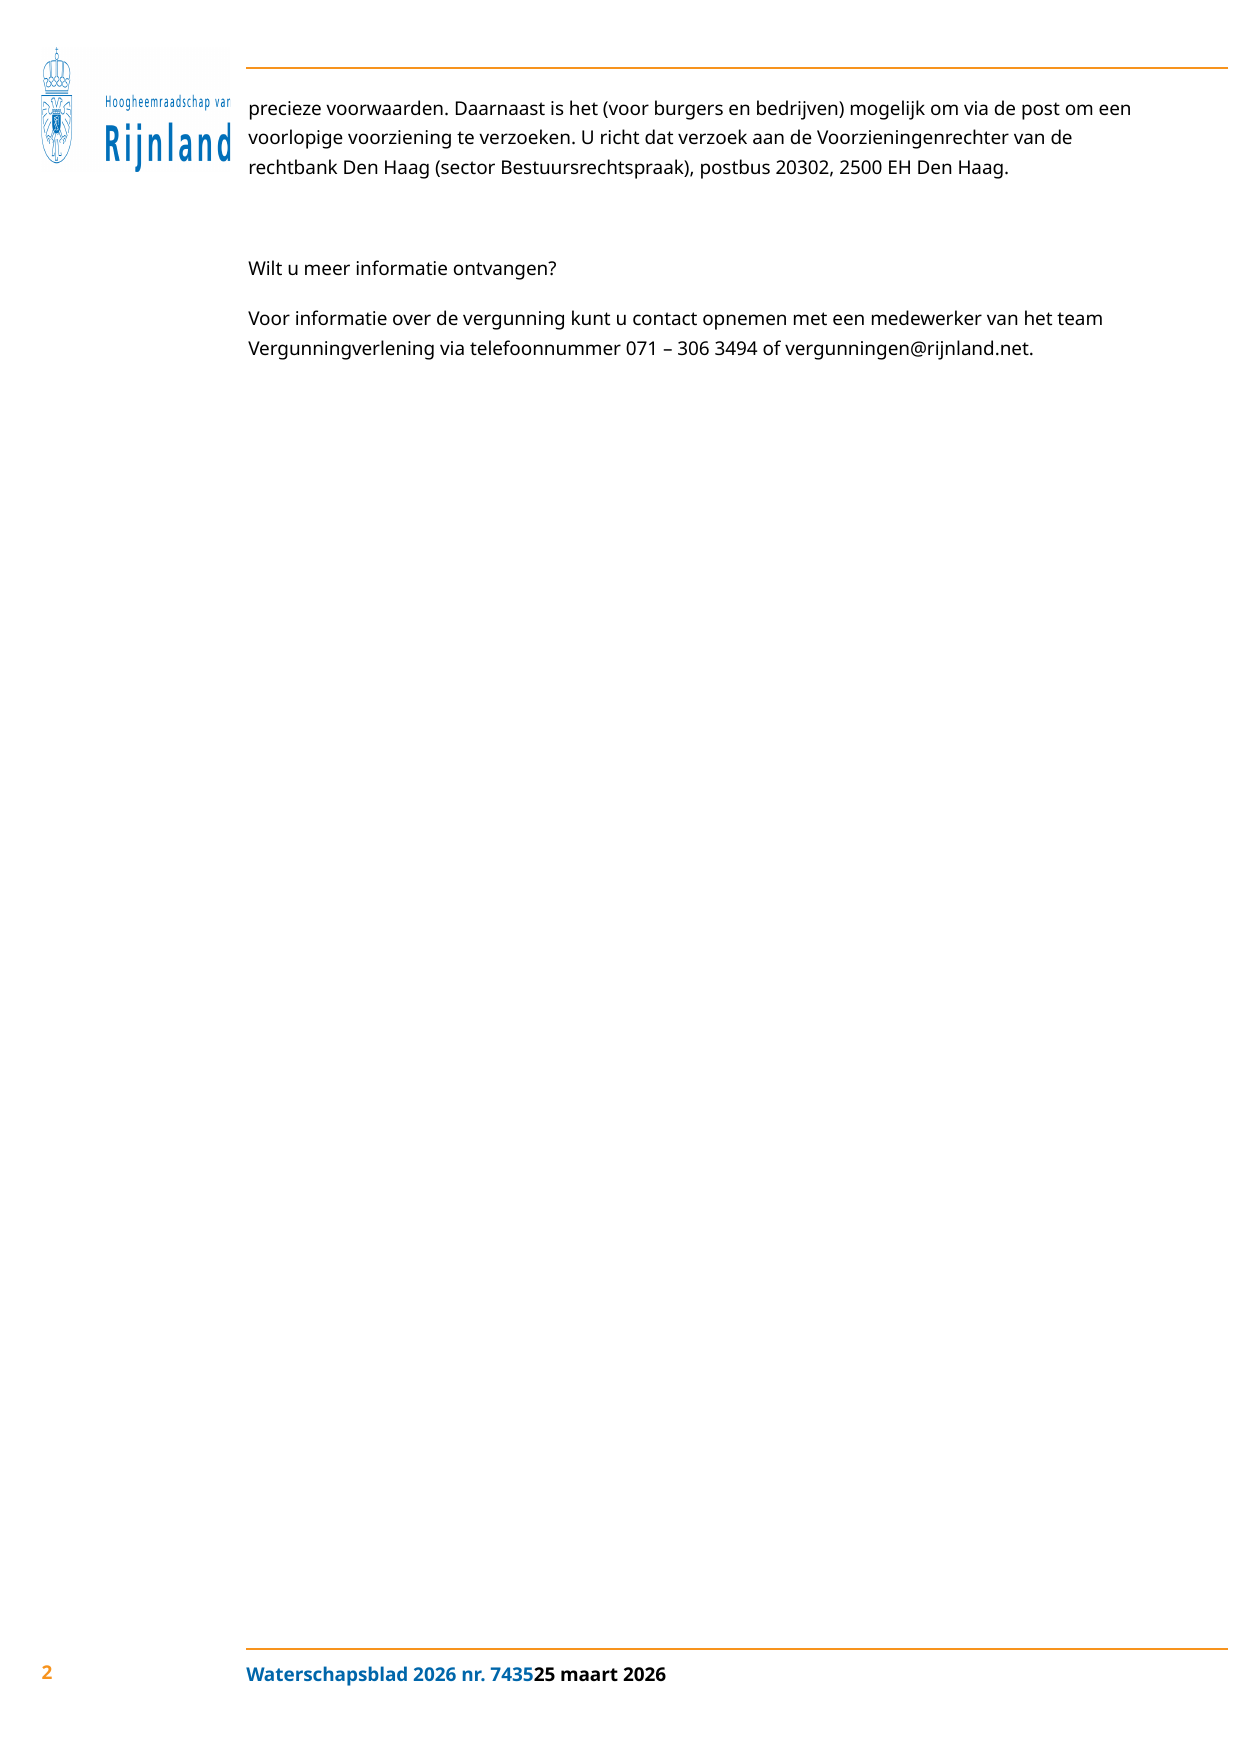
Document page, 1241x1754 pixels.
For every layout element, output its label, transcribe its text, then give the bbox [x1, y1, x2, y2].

text Wilt u meer informatie ontvangen? [248, 255, 1152, 281]
text Voor informatie over de vergunning kunt u contact opnemen met een medewerker van het team Vergunningverlening via telefoonnummer 071 – 306 3494 of vergunningen@rijnland.net. [248, 305, 1152, 361]
text precieze voorwaarden. Daarnaast is het (voor burgers en bedrijven) mogelijk om via de post om een voorlopige voorziening te verzoeken. U richt dat verzoek aan de Voorzieningenrechter van de rechtbank Den Haag (sector Bestuursrechtspraak), postbus 20302, 2500 EH Den Haag. [248, 95, 1152, 180]
picture [41, 47, 231, 172]
